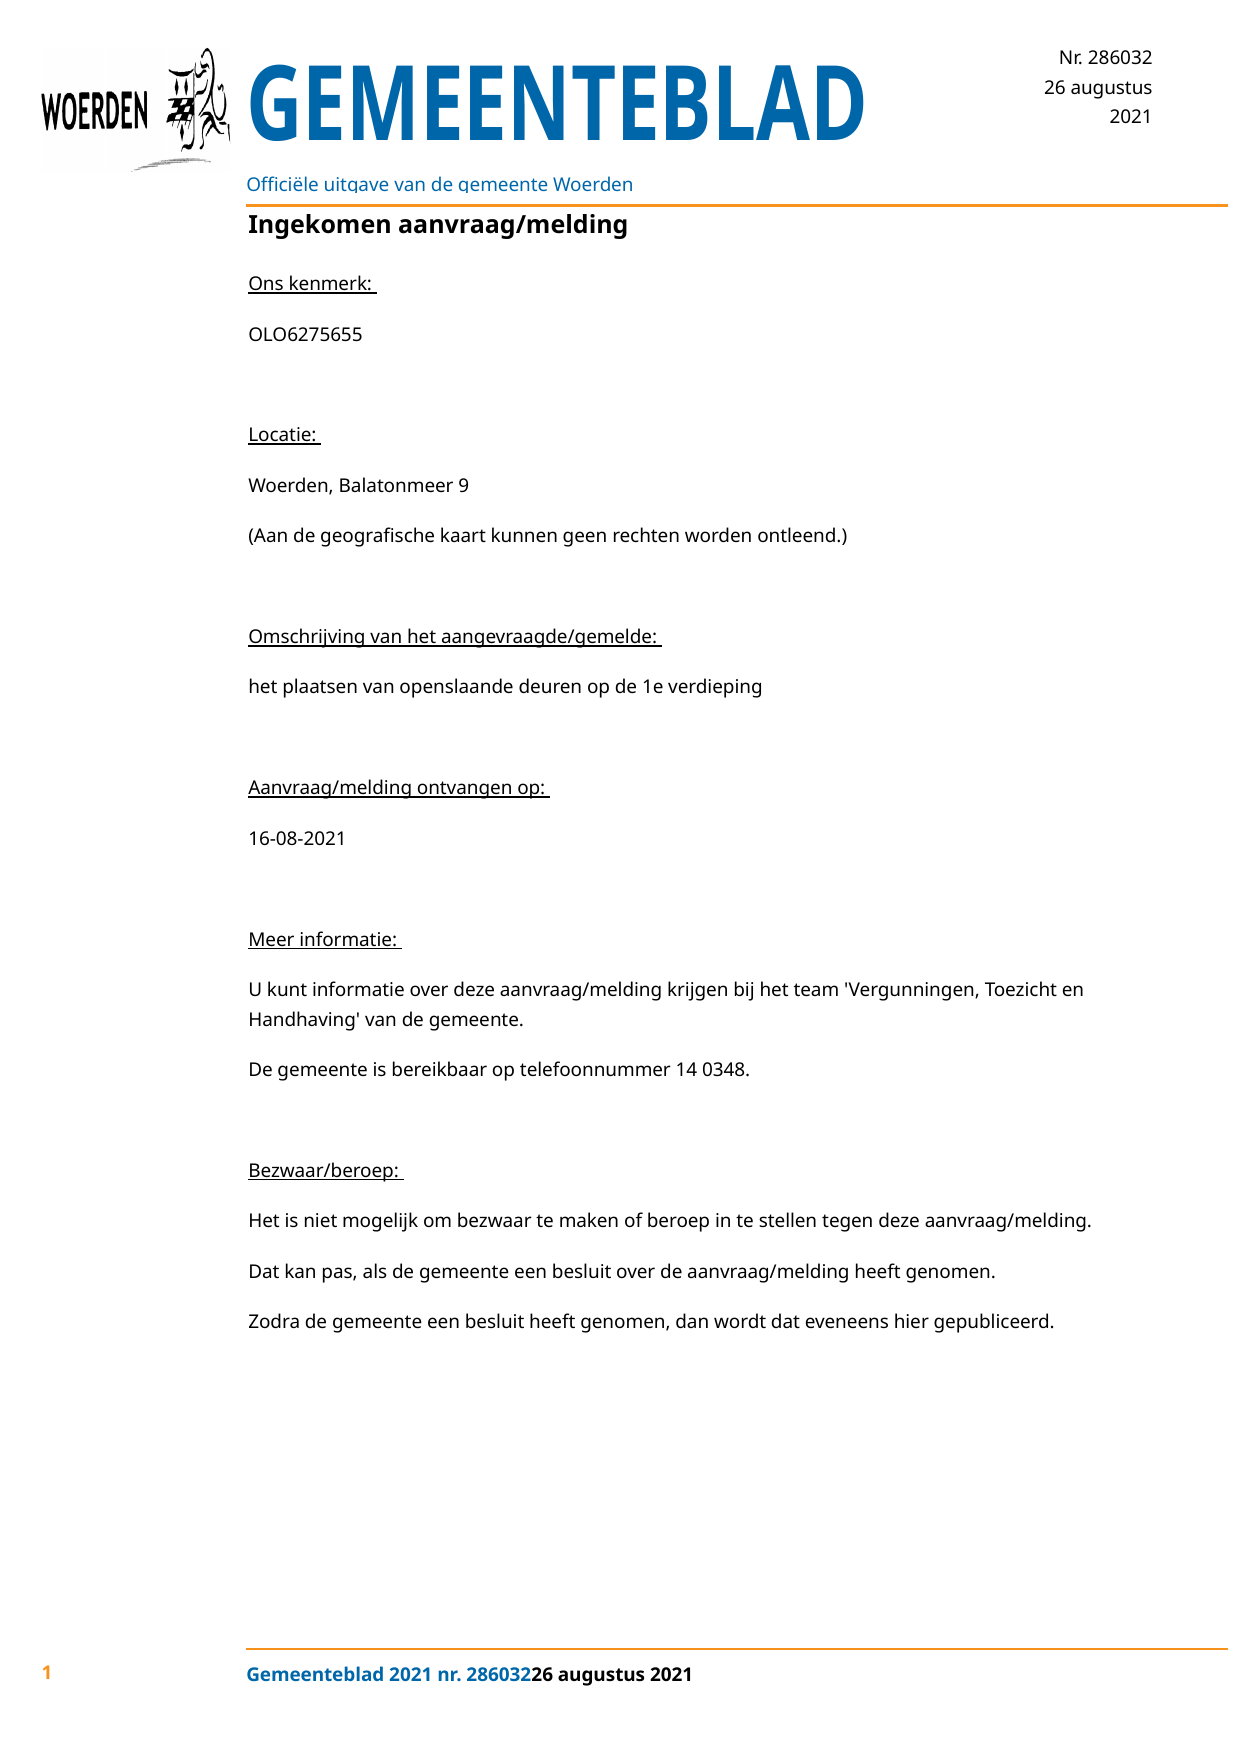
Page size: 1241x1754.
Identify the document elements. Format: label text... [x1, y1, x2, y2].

text 16-08-2021 [248, 825, 1152, 851]
text Dat kan pas, als de gemeente een besluit over de aanvraag/melding heeft genomen. [248, 1258, 1152, 1283]
text Locatie: [248, 422, 1152, 447]
text Bezwaar/beroep: [248, 1157, 1152, 1183]
text het plaatsen van openslaande deuren op de 1e verdieping [248, 674, 1152, 699]
text OLO6275655 [248, 321, 1152, 346]
text Het is niet mogelijk om bezwaar te maken of beroep in te stellen tegen deze aanvraag/melding. [248, 1207, 1152, 1233]
text De gemeente is bereikbaar op telefoonnummer 14 0348. [248, 1056, 1152, 1082]
text Ingekomen aanvraag/melding [248, 207, 1152, 241]
text Aanvraag/melding ontvangen op: [248, 774, 1152, 800]
text (Aan de geografische kaart kunnen geen rechten worden ontleend.) [248, 522, 1152, 548]
text Ons kenmerk: [248, 270, 1152, 296]
text Meer informatie: [248, 926, 1152, 951]
text Omschrijving van het aangevraagde/gemelde: [248, 623, 1152, 649]
text U kunt informatie over deze aanvraag/melding krijgen bij het team 'Vergunningen, Toezicht en Handhaving' van de gemeente. [248, 976, 1152, 1031]
picture [41, 47, 231, 172]
text Woerden, Balatonmeer 9 [248, 472, 1152, 498]
text Zodra de gemeente een besluit heeft genomen, dan wordt dat eveneens hier gepubliceerd. [248, 1308, 1152, 1334]
